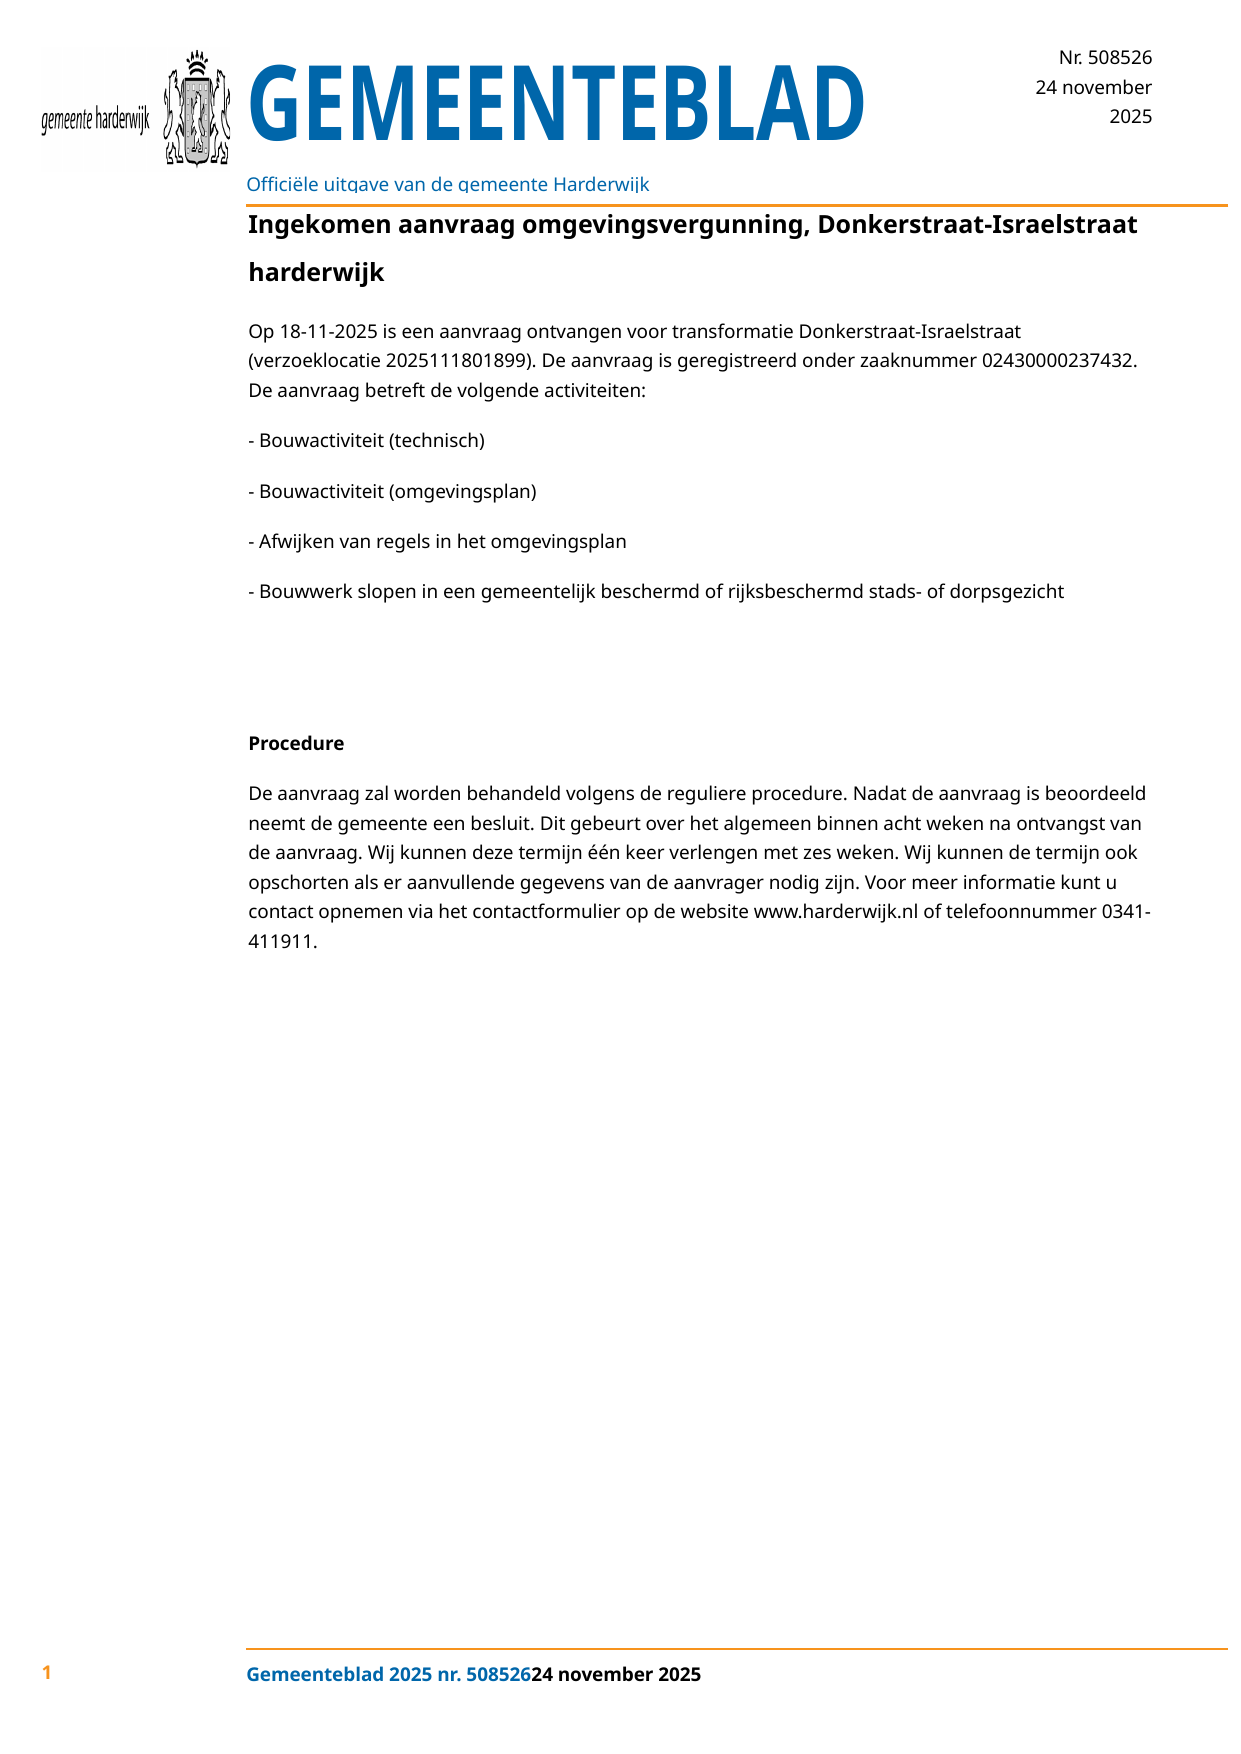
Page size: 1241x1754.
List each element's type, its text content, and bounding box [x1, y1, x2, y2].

text De aanvraag zal worden behandeld volgens de reguliere procedure. Nadat de aanvraag is beoordeeld neemt de gemeente een besluit. Dit gebeurt over het algemeen binnen acht weken na ontvangst van de aanvraag. Wij kunnen deze termijn één keer verlengen met zes weken. Wij kunnen de termijn ook opschorten als er aanvullende gegevens van de aanvrager nodig zijn. Voor meer informatie kunt u contact opnemen via het contactformulier op de website www.harderwijk.nl of telefoonnummer 0341-411911. [248, 780, 1152, 954]
text Op 18-11-2025 is een aanvraag ontvangen voor transformatie Donkerstraat-Israelstraat (verzoeklocatie 2025111801899). De aanvraag is geregistreerd onder zaaknummer 02430000237432. De aanvraag betreft de volgende activiteiten: [248, 318, 1152, 403]
text - Bouwwerk slopen in een gemeentelijk beschermd of rijksbeschermd stads- of dorpsgezicht [248, 579, 1152, 604]
text - Afwijken van regels in het omgevingsplan [248, 528, 1152, 554]
text Procedure [248, 730, 1152, 756]
text - Bouwactiviteit (technisch) [248, 427, 1152, 453]
text - Bouwactiviteit (omgevingsplan) [248, 478, 1152, 504]
text Ingekomen aanvraag omgevingsvergunning, Donkerstraat-Israelstraat harderwijk [248, 207, 1152, 288]
picture [41, 47, 231, 172]
